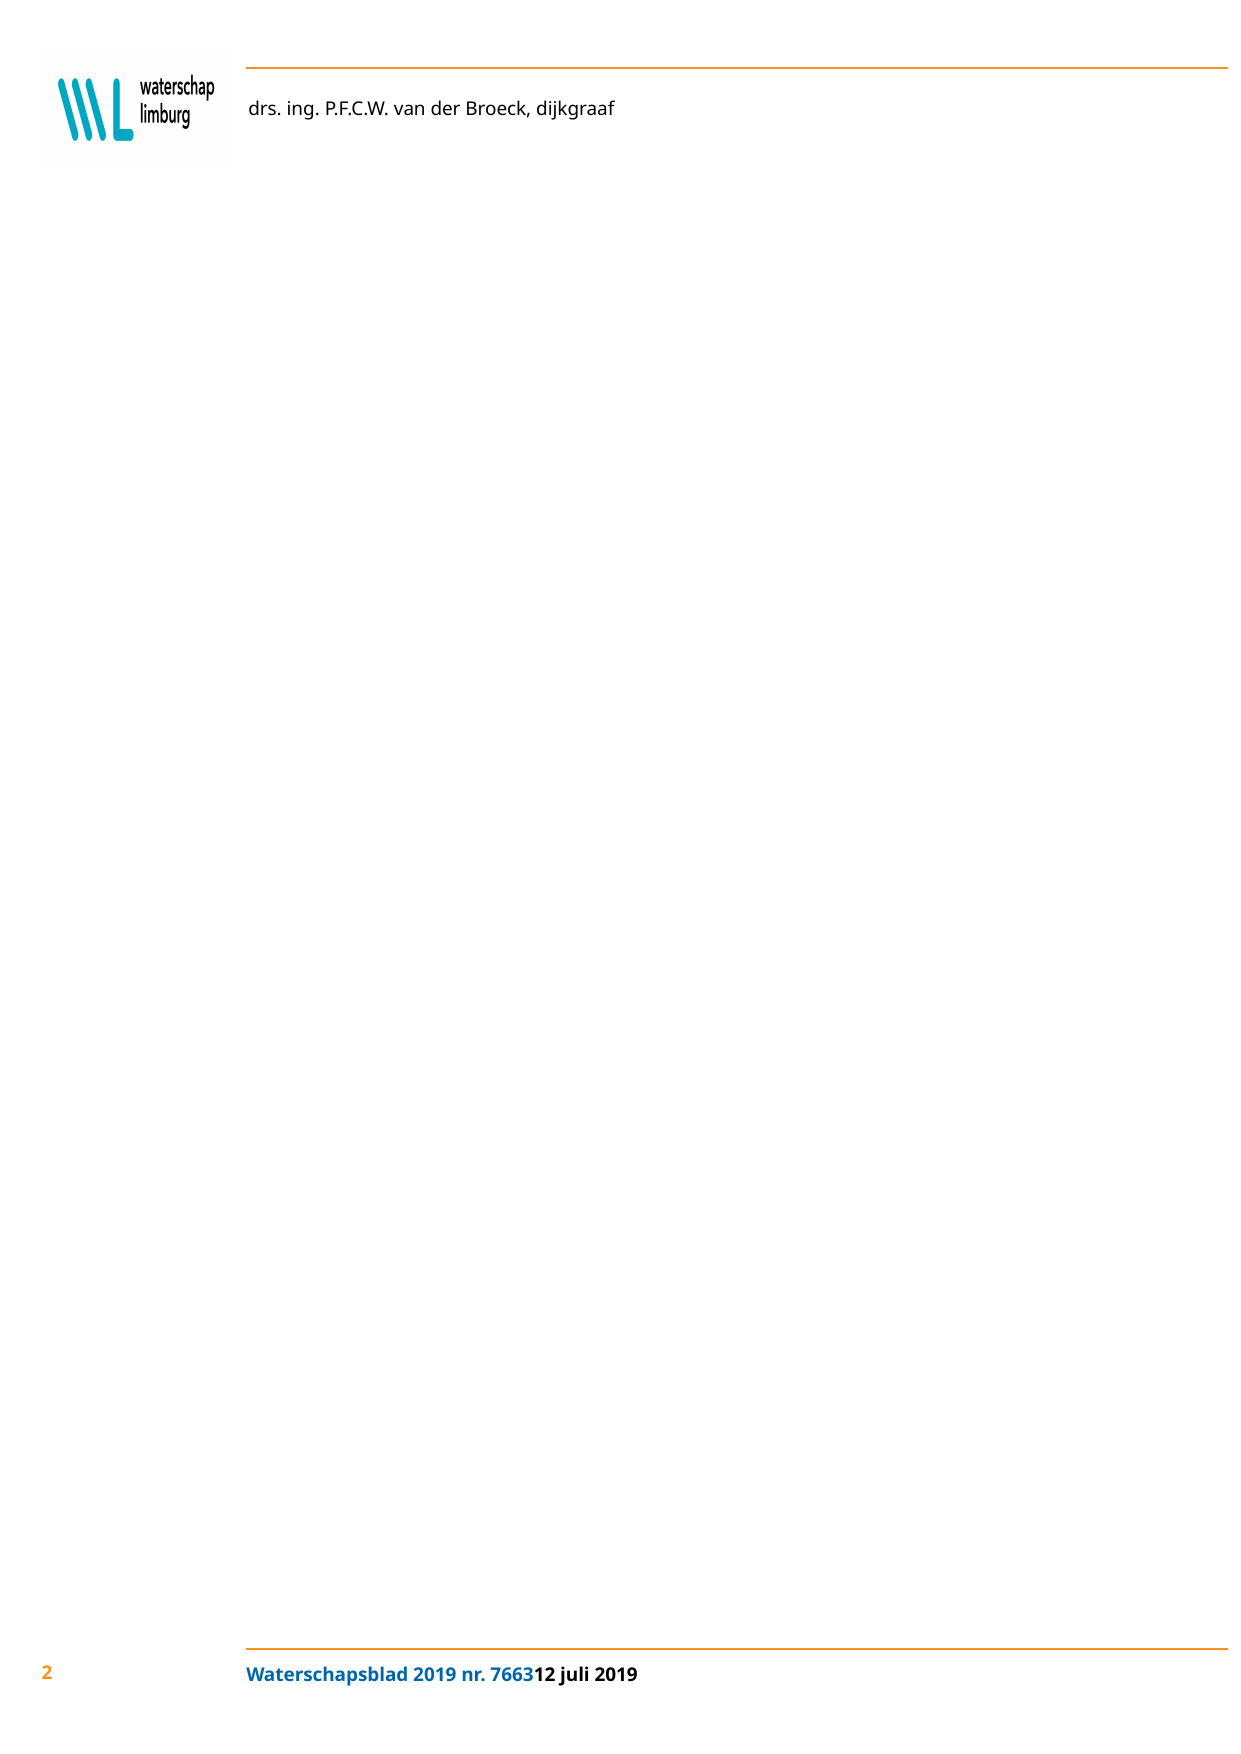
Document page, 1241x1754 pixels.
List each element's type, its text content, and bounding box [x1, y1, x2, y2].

picture [41, 47, 231, 172]
text drs. ing. P.F.C.W. van der Broeck, dijkgraaf [248, 95, 1152, 121]
